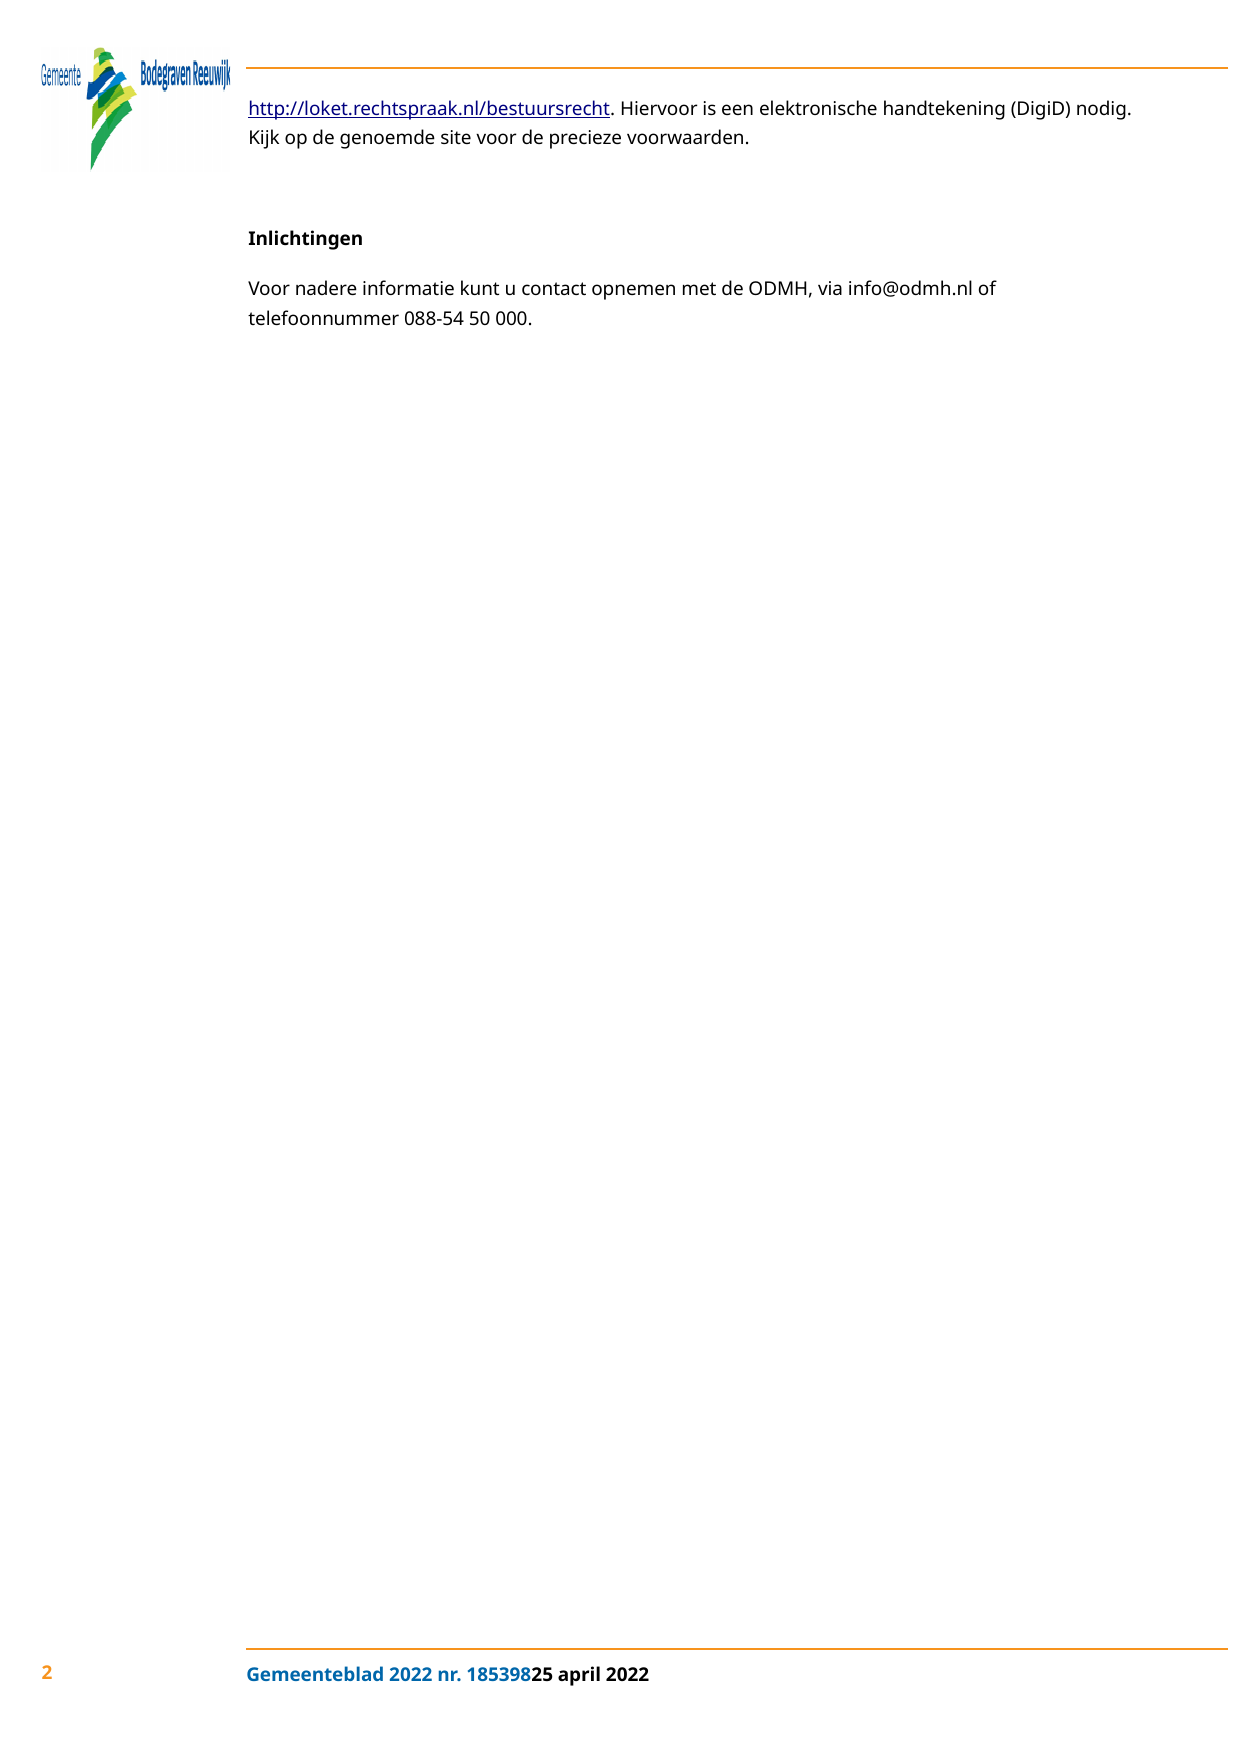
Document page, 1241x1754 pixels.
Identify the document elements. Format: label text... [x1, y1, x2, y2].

text Inlichtingen [248, 225, 1152, 251]
picture [41, 47, 231, 172]
text http://loket.rechtspraak.nl/bestuursrecht. Hiervoor is een elektronische handtekening (DigiD) nodig. Kijk op de genoemde site voor de precieze voorwaarden. [248, 95, 1152, 150]
text Voor nadere informatie kunt u contact opnemen met de ODMH, via info@odmh.nl of telefoonnummer 088-54 50 000. [248, 276, 1152, 331]
